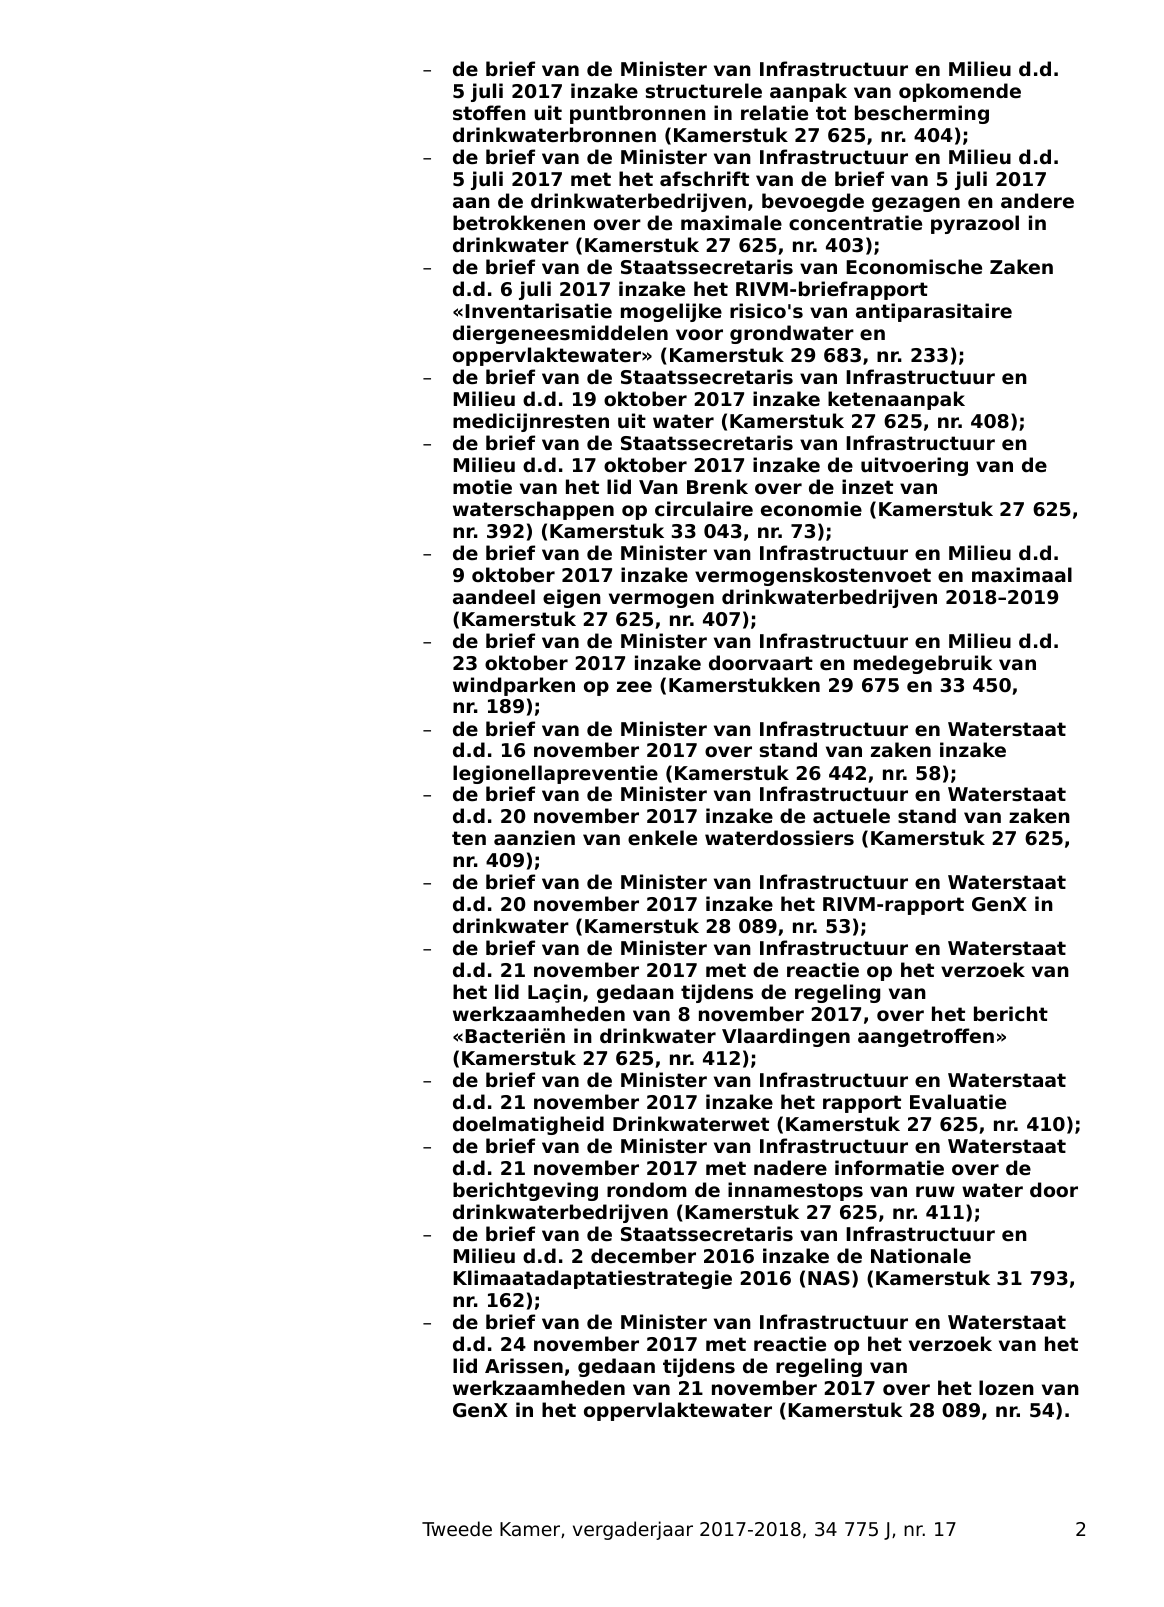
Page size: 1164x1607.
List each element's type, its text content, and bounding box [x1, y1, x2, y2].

text – de brief van de Minister van Infrastructuur en Waterstaat d.d. 20 november 2017 inzake het RIVM-rapport GenX in drinkwater (Kamerstuk 28 089, nr. 53); [422, 872, 1087, 938]
text – de brief van de Minister van Infrastructuur en Milieu d.d. 9 oktober 2017 inzake vermogenskostenvoet en maximaal aandeel eigen vermogen drinkwaterbedrijven 2018–2019 (Kamerstuk 27 625, nr. 407); [422, 543, 1087, 631]
text – de brief van de Minister van Infrastructuur en Milieu d.d. 5 juli 2017 met het afschrift van de brief van 5 juli 2017 aan de drinkwaterbedrijven, bevoegde gezagen en andere betrokkenen over de maximale concentratie pyrazool in drinkwater (Kamerstuk 27 625, nr. 403); [422, 147, 1087, 257]
text – de brief van de Staatssecretaris van Economische Zaken d.d. 6 juli 2017 inzake het RIVM-briefrapport «Inventarisatie mogelijke risico's van antiparasitaire diergeneesmiddelen voor grondwater en oppervlaktewater» (Kamerstuk 29 683, nr. 233); [422, 257, 1087, 367]
text – de brief van de Minister van Infrastructuur en Waterstaat d.d. 16 november 2017 over stand van zaken inzake legionellapreventie (Kamerstuk 26 442, nr. 58); [422, 718, 1087, 784]
text – de brief van de Minister van Infrastructuur en Milieu d.d. 5 juli 2017 inzake structurele aanpak van opkomende stoffen uit puntbronnen in relatie tot bescherming drinkwaterbronnen (Kamerstuk 27 625, nr. 404); [422, 59, 1087, 147]
text – de brief van de Minister van Infrastructuur en Waterstaat d.d. 24 november 2017 met reactie op het verzoek van het lid Arissen, gedaan tijdens de regeling van werkzaamheden van 21 november 2017 over het lozen van GenX in het oppervlaktewater (Kamerstuk 28 089, nr. 54). [422, 1312, 1087, 1422]
text – de brief van de Staatssecretaris van Infrastructuur en Milieu d.d. 2 december 2016 inzake de Nationale Klimaatadaptatiestrategie 2016 (NAS) (Kamerstuk 31 793, nr. 162); [422, 1224, 1087, 1312]
text – de brief van de Minister van Infrastructuur en Waterstaat d.d. 21 november 2017 met de reactie op het verzoek van het lid Laçin, gedaan tijdens de regeling van werkzaamheden van 8 november 2017, over het bericht «Bacteriën in drinkwater Vlaardingen aangetroffen» (Kamerstuk 27 625, nr. 412); [422, 938, 1087, 1070]
text – de brief van de Minister van Infrastructuur en Waterstaat d.d. 21 november 2017 met nadere informatie over de berichtgeving rondom de innamestops van ruw water door drinkwaterbedrijven (Kamerstuk 27 625, nr. 411); [422, 1136, 1087, 1224]
text – de brief van de Staatssecretaris van Infrastructuur en Milieu d.d. 19 oktober 2017 inzake ketenaanpak medicijnresten uit water (Kamerstuk 27 625, nr. 408); [422, 367, 1087, 433]
text – de brief van de Minister van Infrastructuur en Waterstaat d.d. 21 november 2017 inzake het rapport Evaluatie doelmatigheid Drinkwaterwet (Kamerstuk 27 625, nr. 410); [422, 1070, 1087, 1136]
text – de brief van de Minister van Infrastructuur en Waterstaat d.d. 20 november 2017 inzake de actuele stand van zaken ten aanzien van enkele waterdossiers (Kamerstuk 27 625, nr. 409); [422, 784, 1087, 872]
text – de brief van de Staatssecretaris van Infrastructuur en Milieu d.d. 17 oktober 2017 inzake de uitvoering van de motie van het lid Van Brenk over de inzet van waterschappen op circulaire economie (Kamerstuk 27 625, nr. 392) (Kamerstuk 33 043, nr. 73); [422, 433, 1087, 543]
text – de brief van de Minister van Infrastructuur en Milieu d.d. 23 oktober 2017 inzake doorvaart en medegebruik van windparken op zee (Kamerstukken 29 675 en 33 450, nr. 189); [422, 631, 1087, 718]
